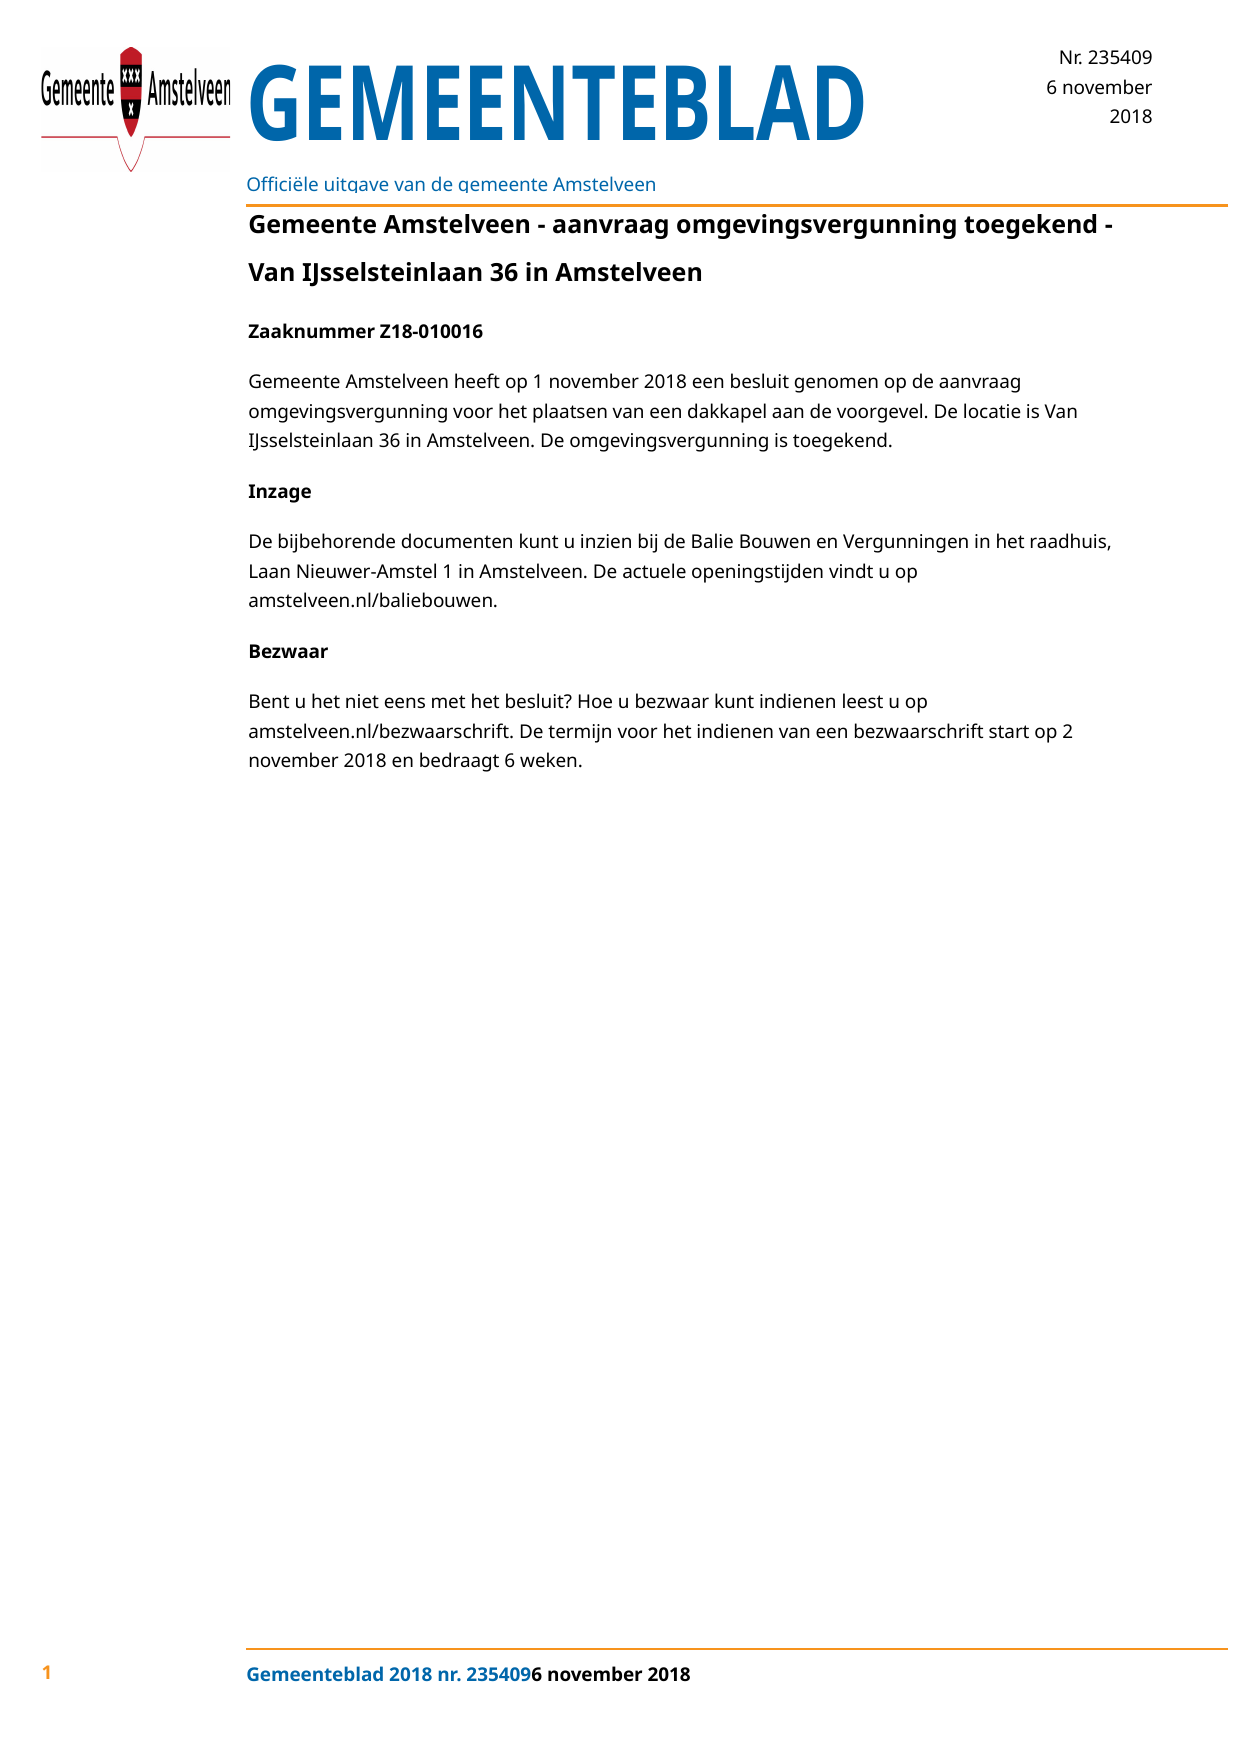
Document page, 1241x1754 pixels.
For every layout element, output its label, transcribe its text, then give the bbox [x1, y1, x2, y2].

picture [41, 47, 231, 172]
text Gemeente Amstelveen heeft op 1 november 2018 een besluit genomen op de aanvraag omgevingsvergunning voor het plaatsen van een dakkapel aan de voorgevel. De locatie is Van IJsselsteinlaan 36 in Amstelveen. De omgevingsvergunning is toegekend. [248, 368, 1152, 453]
text Gemeente Amstelveen - aanvraag omgevingsvergunning toegekend - Van IJsselsteinlaan 36 in Amstelveen [248, 207, 1152, 288]
text De bijbehorende documenten kunt u inzien bij de Balie Bouwen en Vergunningen in het raadhuis, Laan Nieuwer-Amstel 1 in Amstelveen. De actuele openingstijden vindt u op amstelveen.nl/baliebouwen. [248, 528, 1152, 613]
text Inzage [248, 478, 1152, 504]
text Bezwaar [248, 638, 1152, 664]
text Bent u het niet eens met het besluit? Hoe u bezwaar kunt indienen leest u op amstelveen.nl/bezwaarschrift. De termijn voor het indienen van een bezwaarschrift start op 2 november 2018 en bedraagt 6 weken. [248, 688, 1152, 773]
text Zaaknummer Z18-010016 [248, 318, 1152, 344]
